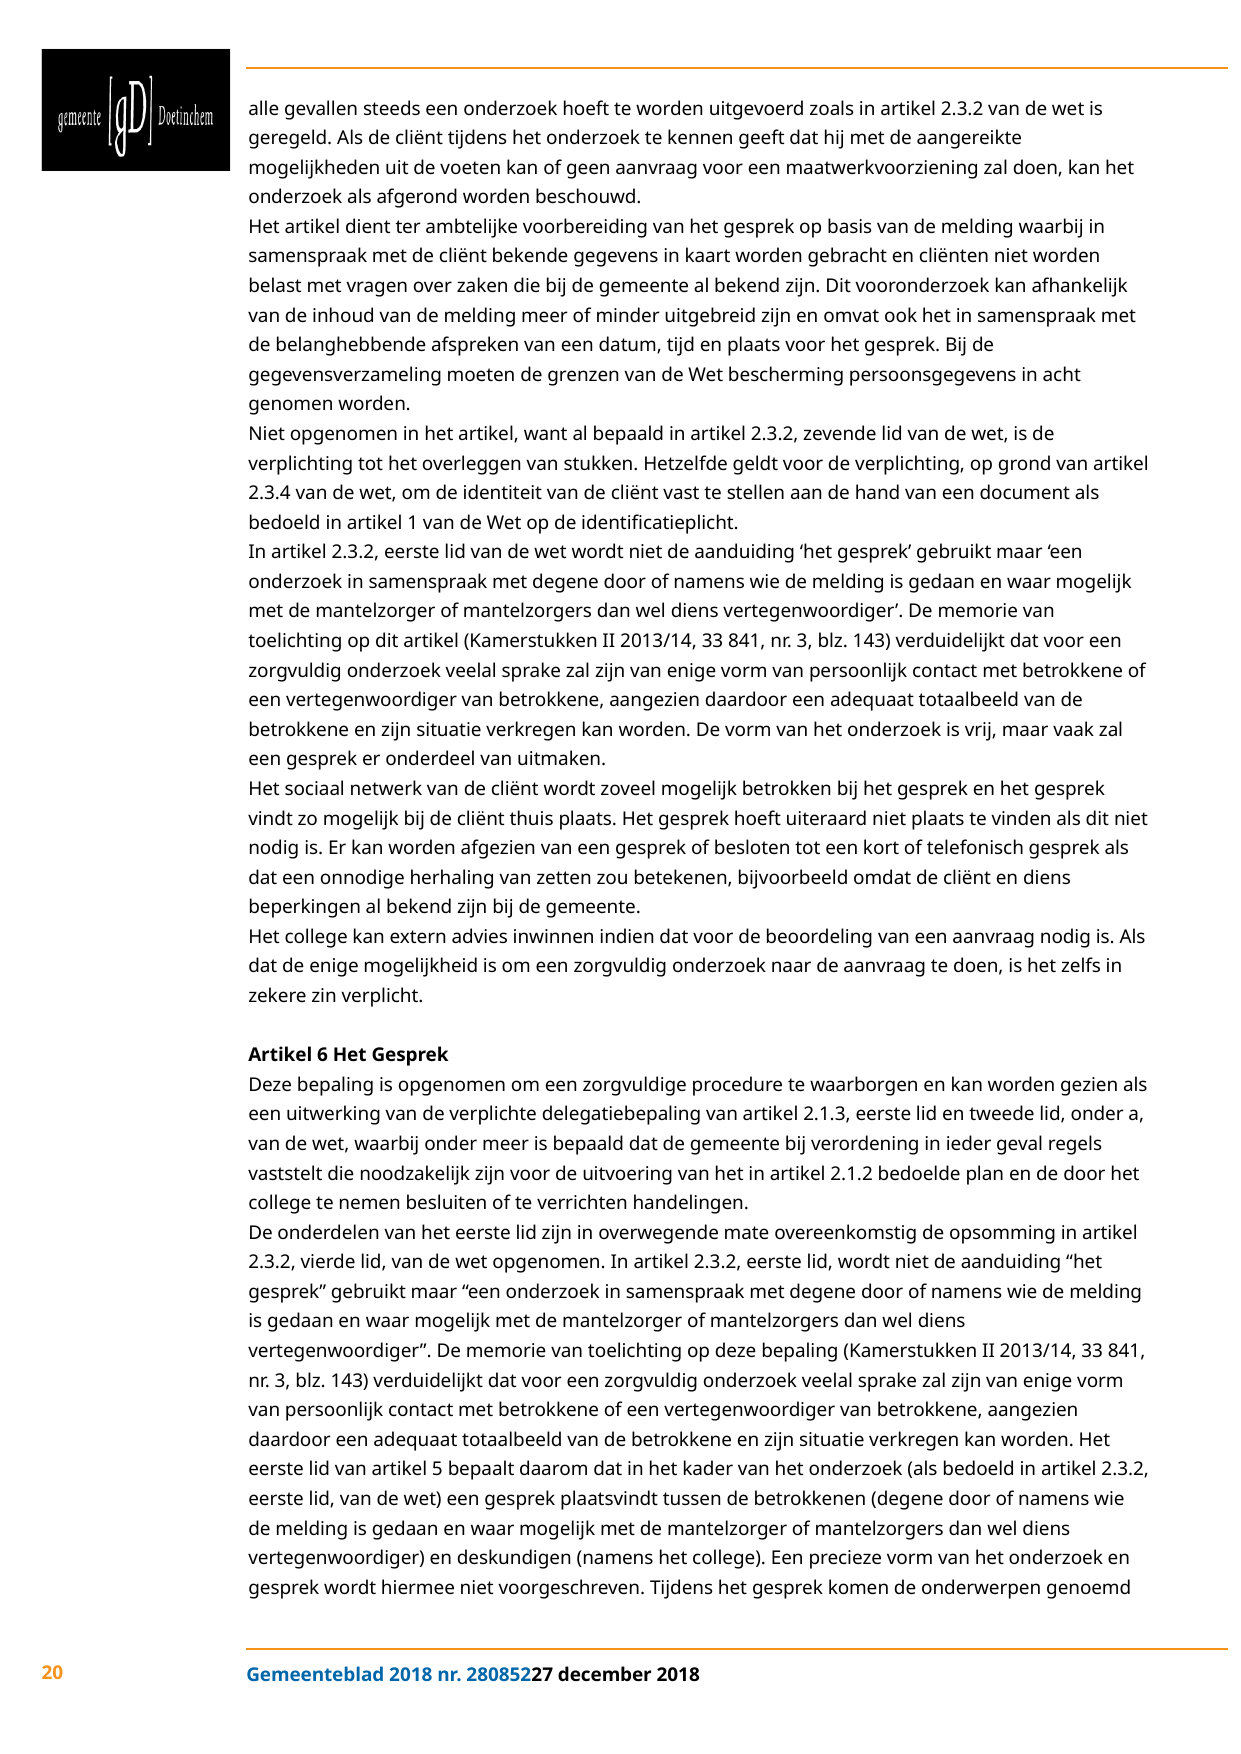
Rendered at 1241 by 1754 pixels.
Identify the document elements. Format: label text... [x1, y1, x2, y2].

text Artikel 6 Het Gesprek [248, 1041, 1152, 1067]
text Het sociaal netwerk van de cliënt wordt zoveel mogelijk betrokken bij het gesprek en het gesprek vindt zo mogelijk bij de cliënt thuis plaats. Het gesprek hoeft uiteraard niet plaats te vinden als dit niet nodig is. Er kan worden afgezien van een gesprek of besloten tot een kort of telefonisch gesprek als dat een onnodige herhaling van zetten zou betekenen, bijvoorbeeld omdat de cliënt en diens beperkingen al bekend zijn bij de gemeente. [248, 775, 1152, 919]
text Het college kan extern advies inwinnen indien dat voor de beoordeling van een aanvraag nodig is. Als dat de enige mogelijkheid is om een zorgvuldig onderzoek naar de aanvraag te doen, is het zelfs in zekere zin verplicht. [248, 923, 1152, 1008]
text De onderdelen van het eerste lid zijn in overwegende mate overeenkomstig de opsomming in artikel 2.3.2, vierde lid, van de wet opgenomen. In artikel 2.3.2, eerste lid, wordt niet de aanduiding “het gesprek” gebruikt maar “een onderzoek in samenspraak met degene door of namens wie de melding is gedaan en waar mogelijk met de mantelzorger of mantelzorgers dan wel diens vertegenwoordiger”. De memorie van toelichting op deze bepaling (Kamerstukken II 2013/14, 33 841, nr. 3, blz. 143) verduidelijkt dat voor een zorgvuldig onderzoek veelal sprake zal zijn van enige vorm van persoonlijk contact met betrokkene of een vertegenwoordiger van betrokkene, aangezien daardoor een adequaat totaalbeeld van de betrokkene en zijn situatie verkregen kan worden. Het eerste lid van artikel 5 bepaalt daarom dat in het kader van het onderzoek (als bedoeld in artikel 2.3.2, eerste lid, van de wet) een gesprek plaatsvindt tussen de betrokkenen (degene door of namens wie de melding is gedaan en waar mogelijk met de mantelzorger of mantelzorgers dan wel diens vertegenwoordiger) en deskundigen (namens het college). Een precieze vorm van het onderzoek en gesprek wordt hiermee niet voorgeschreven. Tijdens het gesprek komen de onderwerpen genoemd [248, 1219, 1152, 1600]
picture [41, 47, 231, 172]
text In artikel 2.3.2, eerste lid van de wet wordt niet de aanduiding ‘het gesprek’ gebruikt maar ‘een onderzoek in samenspraak met degene door of namens wie de melding is gedaan en waar mogelijk met de mantelzorger of mantelzorgers dan wel diens vertegenwoordiger’. De memorie van toelichting op dit artikel (Kamerstukken II 2013/14, 33 841, nr. 3, blz. 143) verduidelijkt dat voor een zorgvuldig onderzoek veelal sprake zal zijn van enige vorm van persoonlijk contact met betrokkene of een vertegenwoordiger van betrokkene, aangezien daardoor een adequaat totaalbeeld van de betrokkene en zijn situatie verkregen kan worden. De vorm van het onderzoek is vrij, maar vaak zal een gesprek er onderdeel van uitmaken. [248, 538, 1152, 771]
text Niet opgenomen in het artikel, want al bepaald in artikel 2.3.2, zevende lid van de wet, is de verplichting tot het overleggen van stukken. Hetzelfde geldt voor de verplichting, op grond van artikel 2.3.4 van de wet, om de identiteit van de cliënt vast te stellen aan de hand van een document als bedoeld in artikel 1 van de Wet op de identificatieplicht. [248, 420, 1152, 535]
text Deze bepaling is opgenomen om een zorgvuldige procedure te waarborgen en kan worden gezien als een uitwerking van de verplichte delegatiebepaling van artikel 2.1.3, eerste lid en tweede lid, onder a, van de wet, waarbij onder meer is bepaald dat de gemeente bij verordening in ieder geval regels vaststelt die noodzakelijk zijn voor de uitvoering van het in artikel 2.1.2 bedoelde plan en de door het college te nemen besluiten of te verrichten handelingen. [248, 1071, 1152, 1215]
text alle gevallen steeds een onderzoek hoeft te worden uitgevoerd zoals in artikel 2.3.2 van de wet is geregeld. Als de cliënt tijdens het onderzoek te kennen geeft dat hij met de aangereikte mogelijkheden uit de voeten kan of geen aanvraag voor een maatwerkvoorziening zal doen, kan het onderzoek als afgerond worden beschouwd. [248, 95, 1152, 209]
text Het artikel dient ter ambtelijke voorbereiding van het gesprek op basis van de melding waarbij in samenspraak met de cliënt bekende gegevens in kaart worden gebracht en cliënten niet worden belast met vragen over zaken die bij de gemeente al bekend zijn. Dit vooronderzoek kan afhankelijk van de inhoud van de melding meer of minder uitgebreid zijn en omvat ook het in samenspraak met de belanghebbende afspreken van een datum, tijd en plaats voor het gesprek. Bij de gegevensverzameling moeten de grenzen van de Wet bescherming persoonsgegevens in acht genomen worden. [248, 213, 1152, 416]
